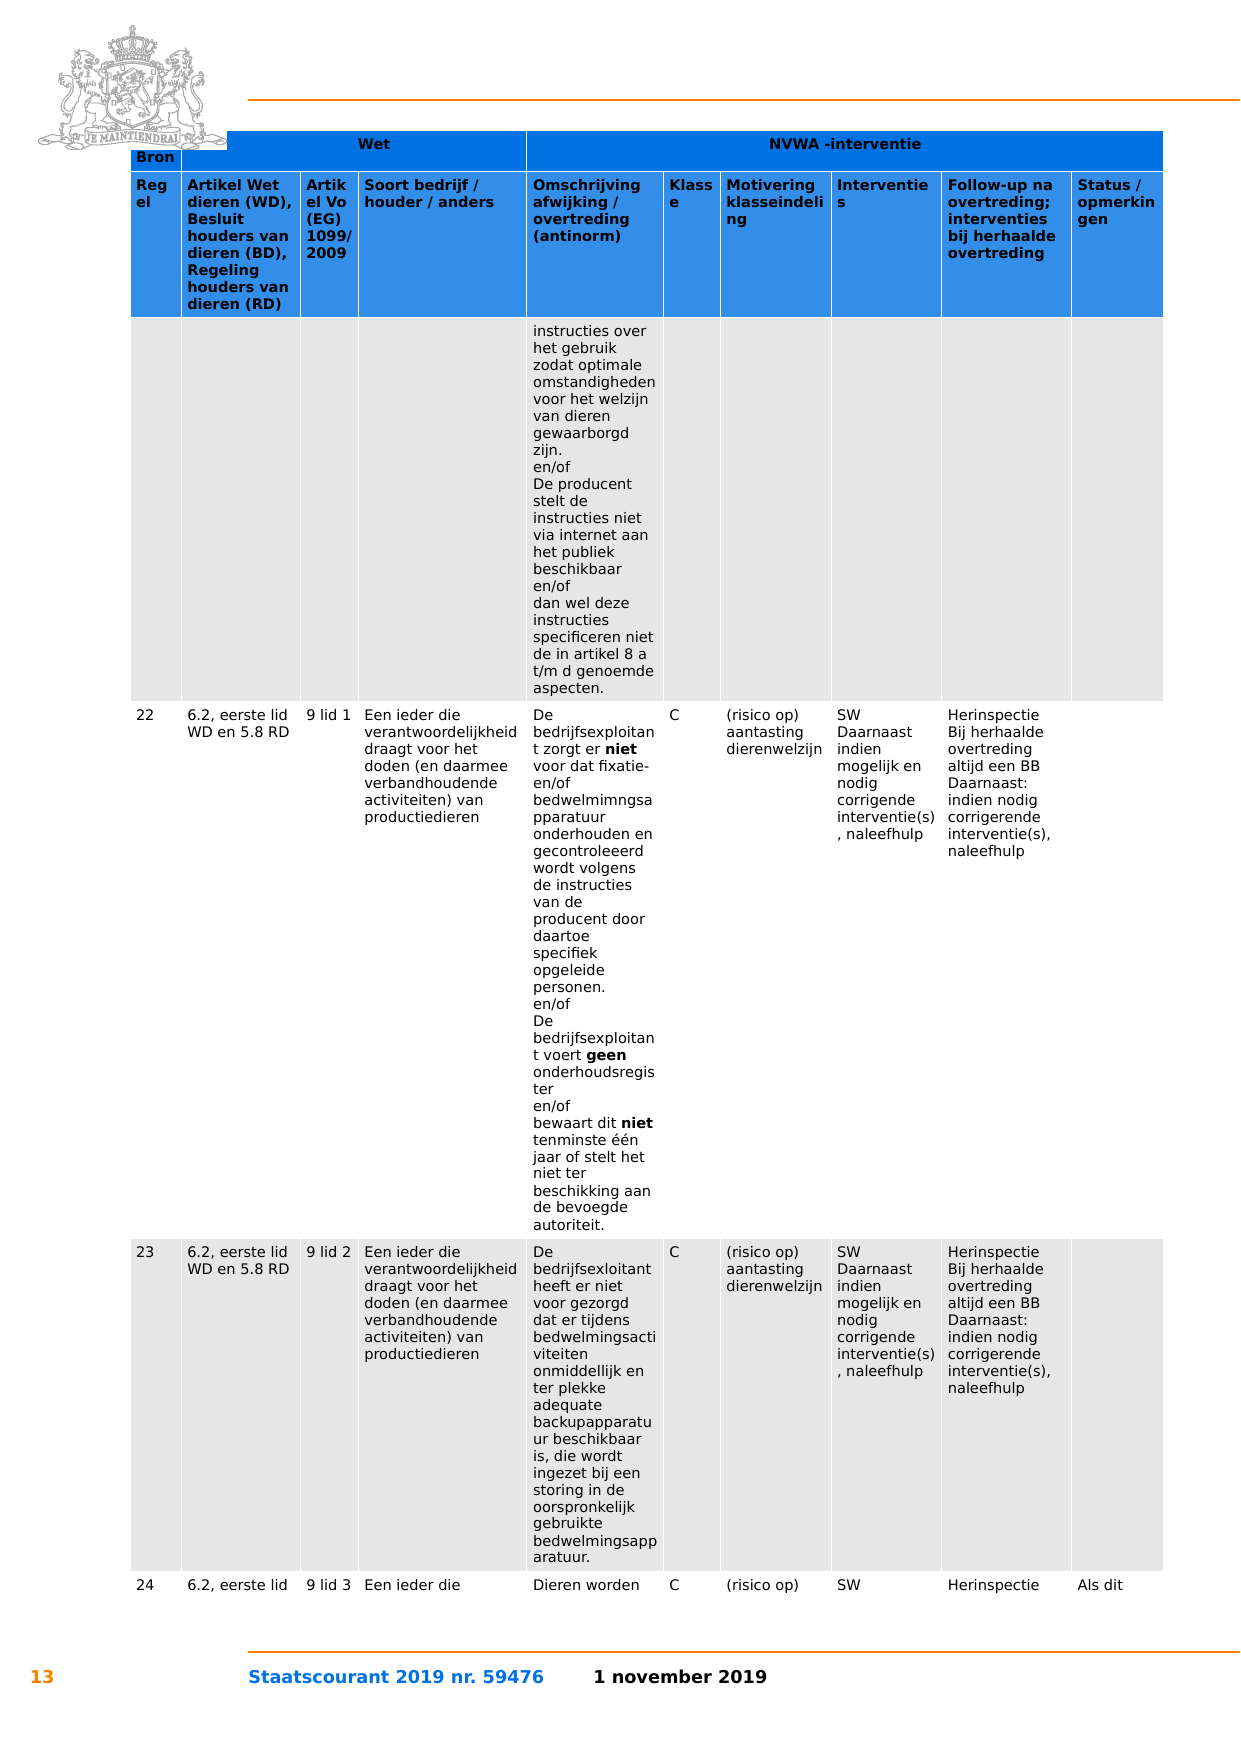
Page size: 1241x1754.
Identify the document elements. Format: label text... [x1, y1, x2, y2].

table_cell [1072, 1239, 1163, 1571]
table_cell [664, 318, 720, 701]
table_cell Als dit [1072, 1572, 1163, 1598]
table_cell Herinspectie Bij herhaalde overtreding altijd een BB Daarnaast: indien nodig corrigerende interventie(s), naleefhulp [942, 1239, 1071, 1571]
table_cell Een ieder die [359, 1572, 526, 1598]
table_header Bron [131, 150, 181, 171]
table_cell instructies over het gebruik zodat optimale omstandigheden voor het welzijn van dieren gewaarborgd zijn. en/of De producent stelt de instructies niet via internet aan het publiek beschikbaar en/of dan wel deze instructies specificeren niet de in artikel 8 a t/m d genoemde aspecten. [527, 318, 663, 701]
table_cell 9 lid 2 [301, 1239, 358, 1571]
table_cell Een ieder die verantwoordelijkheid draagt voor het doden (en daarmee verbandhoudende activiteiten) van productiedieren [359, 702, 526, 1238]
table_cell [182, 318, 300, 701]
table_cell 6.2, eerste lid WD en 5.8 RD [182, 702, 300, 1238]
table_cell [942, 318, 1071, 701]
table_cell De bedrijfsexploitant zorgt er niet voor dat fixatie- en/of bedwelmimngsapparatuur onderhouden en gecontroleeerd wordt volgens de instructies van de producent door daartoe specifiek opgeleide personen. en/of De bedrijfsexploitant voert geen onderhoudsregister en/of bewaart dit niet tenminste één jaar of stelt het niet ter beschikking aan de bevoegde autoriteit. [527, 702, 663, 1238]
table_cell [832, 318, 941, 701]
table_cell 24 [131, 1572, 181, 1598]
picture [38, 25, 227, 150]
table_cell Regel [131, 172, 181, 317]
table_cell Een ieder die verantwoordelijkheid draagt voor het doden (en daarmee verbandhoudende activiteiten) van productiedieren [359, 1239, 526, 1571]
table_cell Dieren worden [527, 1572, 663, 1598]
table_cell (risico op) aantasting dierenwelzijn [721, 1239, 831, 1571]
table_cell C [664, 1239, 720, 1571]
table_header Wet [182, 131, 526, 171]
table_cell Herinspectie [942, 1572, 1071, 1598]
table_cell C [664, 702, 720, 1238]
table_cell [1072, 702, 1163, 1238]
table_cell Status / opmerkingen [1072, 172, 1163, 317]
table_cell Follow-up na overtreding; interventies bij herhaalde overtreding [942, 172, 1071, 317]
table_cell De bedrijfsexloitant heeft er niet voor gezorgd dat er tijdens bedwelmingsactiviteiten onmiddellijk en ter plekke adequate backupapparatuur beschikbaar is, die wordt ingezet bij een storing in de oorspronkelijk gebruikte bedwelmingsapparatuur. [527, 1239, 663, 1571]
table_cell [301, 318, 358, 701]
table_cell Artikel Vo (EG) 1099/ 2009 [301, 172, 358, 317]
table_cell SW [832, 1572, 941, 1598]
table_cell Interventies [832, 172, 941, 317]
table_cell (risico op) [721, 1572, 831, 1598]
table_cell [721, 318, 831, 701]
table_cell Artikel Wet dieren (WD), Besluit houders van dieren (BD), Regeling houders van dieren (RD) [182, 172, 300, 317]
table_cell 6.2, eerste lid [182, 1572, 300, 1598]
table_cell SW Daarnaast indien mogelijk en nodig corrigende interventie(s), naleefhulp [832, 1239, 941, 1571]
table_cell Klasse [664, 172, 720, 317]
table_cell 9 lid 1 [301, 702, 358, 1238]
table_cell (risico op) aantasting dierenwelzijn [721, 702, 831, 1238]
table_cell 23 [131, 1239, 181, 1571]
table_cell 9 lid 3 [301, 1572, 358, 1598]
table_header NVWA -interventie [527, 131, 1163, 171]
table_cell [1072, 318, 1163, 701]
table_cell SW Daarnaast indien mogelijk en nodig corrigende interventie(s), naleefhulp [832, 702, 941, 1238]
table_cell 6.2, eerste lid WD en 5.8 RD [182, 1239, 300, 1571]
table_cell C [664, 1572, 720, 1598]
table_cell Soort bedrijf / houder / anders [359, 172, 526, 317]
table_cell [359, 318, 526, 701]
table_cell Herinspectie Bij herhaalde overtreding altijd een BB Daarnaast: indien nodig corrigerende interventie(s), naleefhulp [942, 702, 1071, 1238]
table_cell 22 [131, 702, 181, 1238]
table_cell [131, 318, 181, 701]
table_cell Omschrijving afwijking / overtreding (antinorm) [527, 172, 663, 317]
table_cell Motivering klasseindeling [721, 172, 831, 317]
